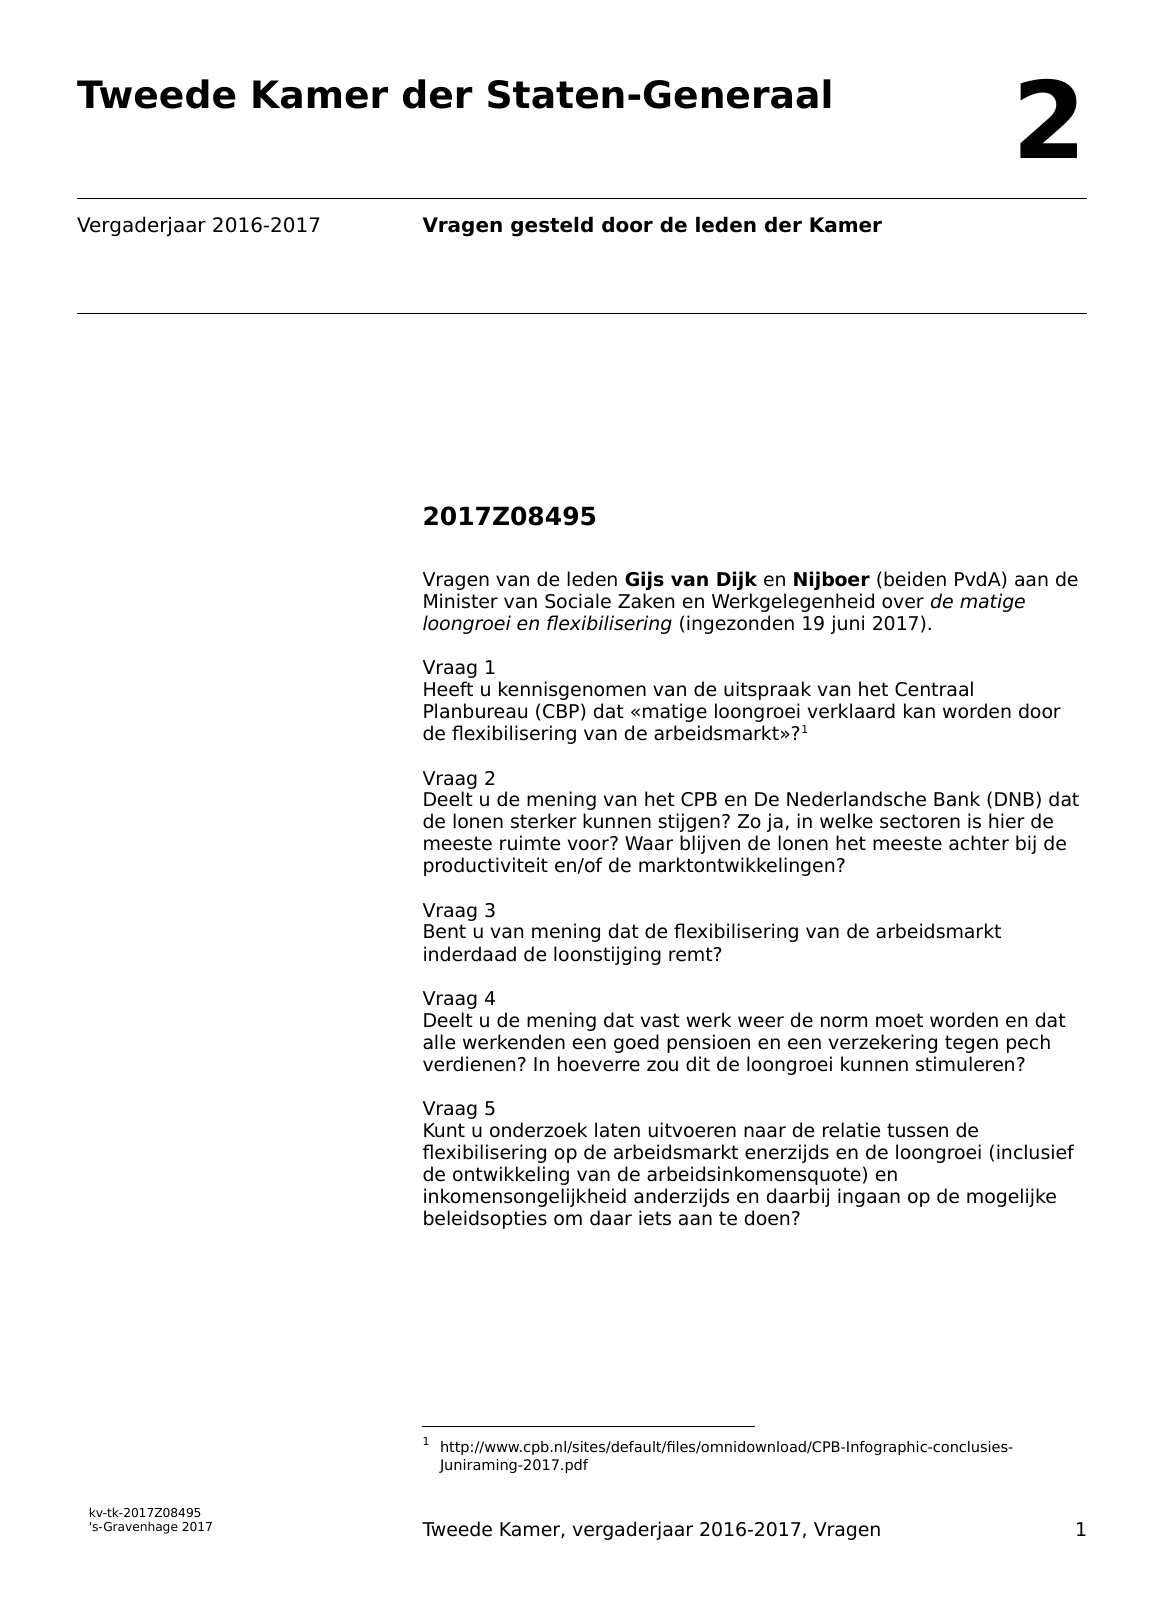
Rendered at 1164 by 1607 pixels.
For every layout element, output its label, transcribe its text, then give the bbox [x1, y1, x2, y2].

text Vraag 5 [422, 1098, 1087, 1120]
table_cell Vergaderjaar 2016-2017 [77, 199, 422, 313]
text Heeft u kennisgenomen van de uitspraak van het Centraal Planbureau (CBP) dat «matige loongroei verklaard kan worden door de flexibilisering van de arbeidsmarkt»? [422, 679, 1087, 745]
text http://www.cpb.nl/sites/default/files/omnidownload/CPB-Infographic-conclusies-Juniraming-2017.pdf [422, 1435, 1087, 1474]
text Vraag 4 [422, 988, 1087, 1009]
text Vraag 1 [422, 657, 1087, 679]
text 's-Gravenhage 2017 [88, 1520, 323, 1534]
table_header 2 [886, 59, 1087, 198]
text kv-tk-2017Z08495 [88, 1506, 323, 1520]
table_cell Vragen gesteld door de leden der Kamer [422, 199, 1087, 313]
text Vraag 2 [422, 767, 1087, 789]
text Bent u van mening dat de flexibilisering van de arbeidsmarkt inderdaad de loonstijging remt? [422, 921, 1087, 965]
text 2017Z08495 [422, 502, 1087, 531]
text Vraag 3 [422, 899, 1087, 921]
text Deelt u de mening dat vast werk weer de norm moet worden en dat alle werkenden een goed pensioen en een verzekering tegen pech verdienen? In hoeverre zou dit de loongroei kunnen stimuleren? [422, 1009, 1087, 1076]
text Vragen van de leden Gijs van Dijk en Nijboer (beiden PvdA) aan de Minister van Sociale Zaken en Werkgelegenheid over de matige loongroei en flexibilisering (ingezonden 19 juni 2017). [422, 569, 1087, 635]
text Kunt u onderzoek laten uitvoeren naar de relatie tussen de flexibilisering op de arbeidsmarkt enerzijds en de loongroei (inclusief de ontwikkeling van de arbeidsinkomensquote) en inkomensongelijkheid anderzijds en daarbij ingaan op de mogelijke beleidsopties om daar iets aan te doen? [422, 1120, 1087, 1229]
table_header Tweede Kamer der Staten-Generaal [77, 59, 886, 198]
text Deelt u de mening van het CPB en De Nederlandsche Bank (DNB) dat de lonen sterker kunnen stijgen? Zo ja, in welke sectoren is hier de meeste ruimte voor? Waar blijven de lonen het meeste achter bij de productiviteit en/of de marktontwikkelingen? [422, 789, 1087, 877]
